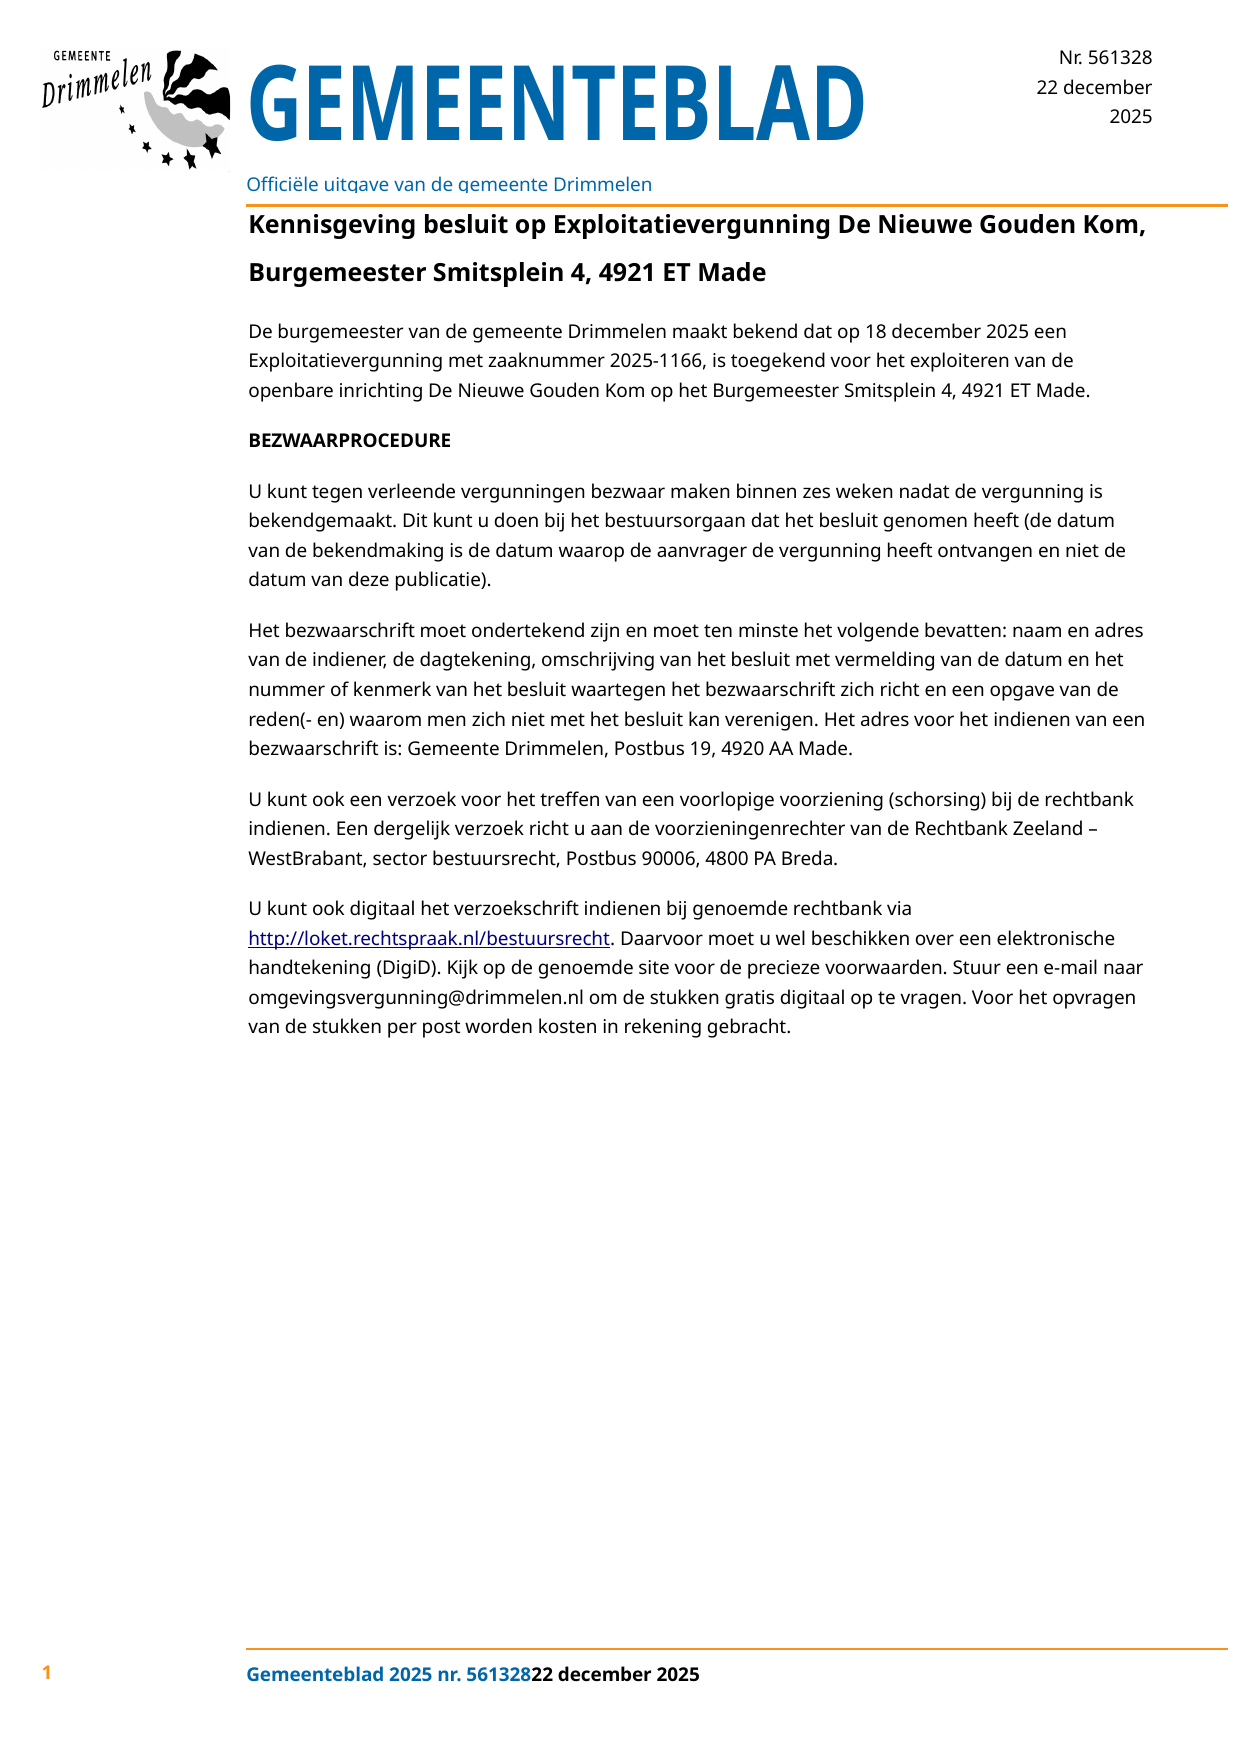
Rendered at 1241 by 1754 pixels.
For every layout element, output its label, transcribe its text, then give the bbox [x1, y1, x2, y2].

text De burgemeester van de gemeente Drimmelen maakt bekend dat op 18 december 2025 een Exploitatievergunning met zaaknummer 2025-1166, is toegekend voor het exploiteren van de openbare inrichting De Nieuwe Gouden Kom op het Burgemeester Smitsplein 4, 4921 ET Made. [248, 318, 1152, 403]
text Kennisgeving besluit op Exploitatievergunning De Nieuwe Gouden Kom, Burgemeester Smitsplein 4, 4921 ET Made [248, 207, 1152, 288]
picture [41, 47, 231, 172]
text BEZWAARPROCEDURE [248, 427, 1152, 453]
text U kunt ook digitaal het verzoekschrift indienen bij genoemde rechtbank via http://loket.rechtspraak.nl/bestuursrecht. Daarvoor moet u wel beschikken over een elektronische handtekening (DigiD). Kijk op de genoemde site voor de precieze voorwaarden. Stuur een e-mail naar omgevingsvergunning@drimmelen.nl om de stukken gratis digitaal op te vragen. Voor het opvragen van de stukken per post worden kosten in rekening gebracht. [248, 895, 1152, 1039]
text U kunt ook een verzoek voor het treffen van een voorlopige voorziening (schorsing) bij de rechtbank indienen. Een dergelijk verzoek richt u aan de voorzieningenrechter van de Rechtbank Zeeland – WestBrabant, sector bestuursrecht, Postbus 90006, 4800 PA Breda. [248, 786, 1152, 871]
text U kunt tegen verleende vergunningen bezwaar maken binnen zes weken nadat de vergunning is bekendgemaakt. Dit kunt u doen bij het bestuursorgaan dat het besluit genomen heeft (de datum van de bekendmaking is de datum waarop de aanvrager de vergunning heeft ontvangen en niet de datum van deze publicatie). [248, 478, 1152, 592]
text Het bezwaarschrift moet ondertekend zijn en moet ten minste het volgende bevatten: naam en adres van de indiener, de dagtekening, omschrijving van het besluit met vermelding van de datum en het nummer of kenmerk van het besluit waartegen het bezwaarschrift zich richt en een opgave van de reden(- en) waarom men zich niet met het besluit kan verenigen. Het adres voor het indienen van een bezwaarschrift is: Gemeente Drimmelen, Postbus 19, 4920 AA Made. [248, 617, 1152, 761]
